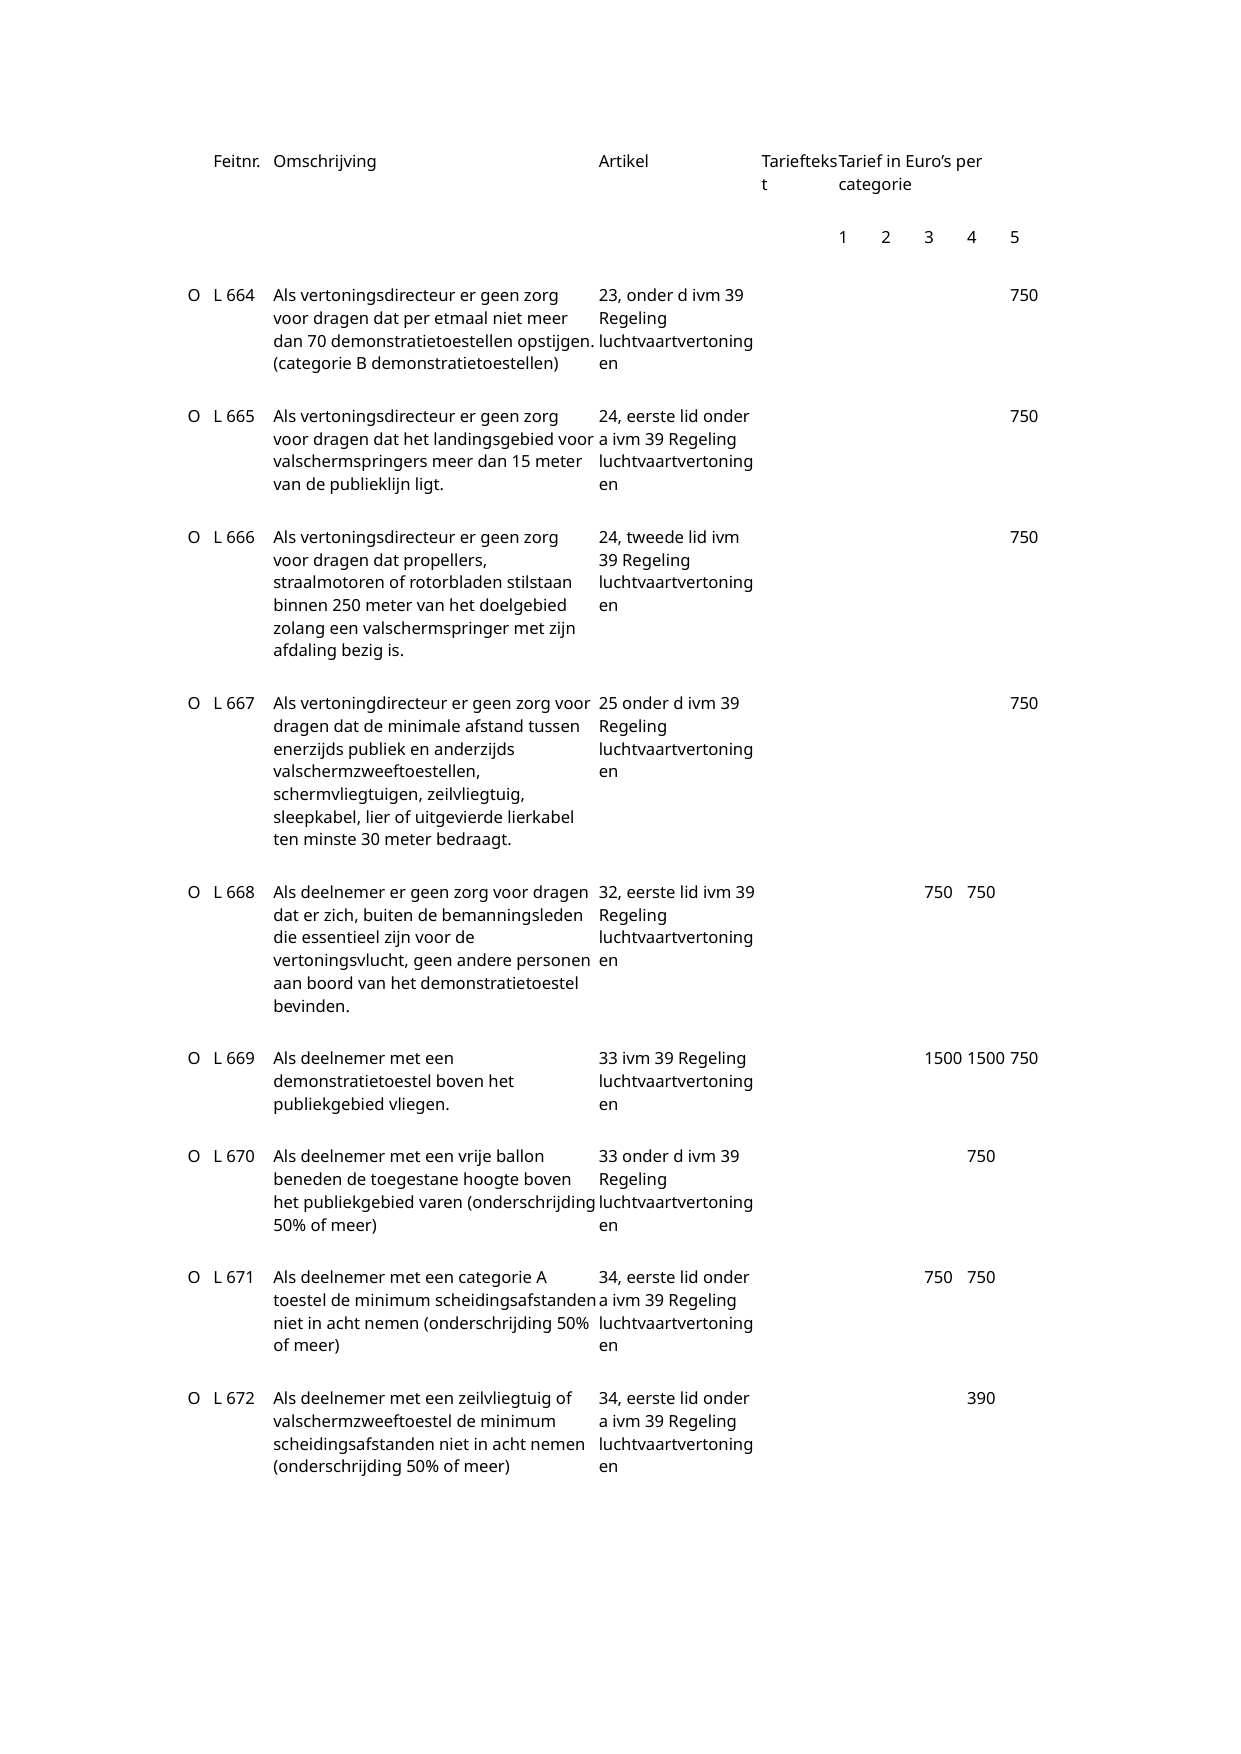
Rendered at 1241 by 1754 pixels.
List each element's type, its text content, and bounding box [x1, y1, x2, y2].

table_cell [967, 405, 1010, 526]
table_header Artikel [599, 150, 761, 225]
table_cell [273, 225, 598, 284]
table_cell 750 [924, 881, 967, 1047]
table_cell O [188, 1047, 213, 1145]
table_cell L 669 [213, 1047, 273, 1145]
table_cell Als vertoningsdirecteur er geen zorg voor dragen dat per etmaal niet meer dan 70 demonstratietoestellen opstijgen. (categorie B demonstratietoestellen) [273, 284, 598, 405]
table_cell [761, 1047, 838, 1145]
table_cell 1500 [967, 1047, 1010, 1145]
table_cell 34, eerste lid onder a ivm 39 Regeling luchtvaartvertoningen [599, 1266, 761, 1387]
table_cell 750 [1010, 526, 1053, 692]
table_cell [188, 225, 213, 284]
table_cell 750 [967, 881, 1010, 1047]
table_cell [838, 1145, 881, 1266]
table_cell 24, eerste lid onder a ivm 39 Regeling luchtvaartvertoningen [599, 405, 761, 526]
table_cell 34, eerste lid onder a ivm 39 Regeling luchtvaartvertoningen [599, 1387, 761, 1508]
table_cell L 672 [213, 1387, 273, 1508]
table_cell [881, 1145, 924, 1266]
table_cell 25 onder d ivm 39 Regeling luchtvaartvertoningen [599, 692, 761, 881]
table_cell [761, 284, 838, 405]
table_cell O [188, 1145, 213, 1266]
table_cell [599, 225, 761, 284]
table_cell L 665 [213, 405, 273, 526]
table_cell 750 [924, 1266, 967, 1387]
table_cell [924, 1145, 967, 1266]
table_cell Als deelnemer met een demonstratietoestel boven het publiekgebied vliegen. [273, 1047, 598, 1145]
table_header Tarieftekst [761, 150, 838, 225]
table_cell Als deelnemer met een zeilvliegtuig of valschermzweeftoestel de minimum scheidingsafstanden niet in acht nemen (onderschrijding 50% of meer) [273, 1387, 598, 1508]
table_cell 750 [967, 1145, 1010, 1266]
table_cell [924, 692, 967, 881]
table_cell 24, tweede lid ivm 39 Regeling luchtvaartvertoningen [599, 526, 761, 692]
table_header Omschrijving [273, 150, 598, 225]
table_cell L 667 [213, 692, 273, 881]
table_cell 5 [1010, 225, 1053, 284]
table_cell [761, 692, 838, 881]
table_cell [838, 881, 881, 1047]
table_header [188, 150, 213, 225]
table_cell [881, 1266, 924, 1387]
table_cell [1010, 1387, 1053, 1508]
table_cell L 671 [213, 1266, 273, 1387]
table_cell [761, 1387, 838, 1508]
table_cell Als deelnemer met een vrije ballon beneden de toegestane hoogte boven het publiekgebied varen (onderschrijding 50% of meer) [273, 1145, 598, 1266]
table_cell [881, 405, 924, 526]
table_cell L 670 [213, 1145, 273, 1266]
table_cell [838, 284, 881, 405]
table_cell [924, 405, 967, 526]
table_cell 23, onder d ivm 39 Regeling luchtvaartvertoningen [599, 284, 761, 405]
table_cell 1 [838, 225, 881, 284]
table_cell [838, 1387, 881, 1508]
table_cell [881, 284, 924, 405]
table_cell [967, 526, 1010, 692]
table_cell [881, 881, 924, 1047]
table_cell [838, 405, 881, 526]
table_cell [838, 692, 881, 881]
table_cell L 668 [213, 881, 273, 1047]
table_cell [881, 1387, 924, 1508]
table_cell 4 [967, 225, 1010, 284]
table_cell [761, 881, 838, 1047]
table_cell [1010, 1145, 1053, 1266]
table_cell 390 [967, 1387, 1010, 1508]
table_cell 2 [881, 225, 924, 284]
table_cell [881, 692, 924, 881]
table_cell Als vertoningsdirecteur er geen zorg voor dragen dat het landingsgebied voor valschermspringers meer dan 15 meter van de publieklijn ligt. [273, 405, 598, 526]
table_header Feitnr. [213, 150, 273, 225]
table_cell [924, 1387, 967, 1508]
table_cell [761, 1145, 838, 1266]
table_cell 750 [1010, 692, 1053, 881]
table_cell 750 [1010, 405, 1053, 526]
table_cell 750 [1010, 1047, 1053, 1145]
table_cell [967, 692, 1010, 881]
table_header Tarief in Euro’s per categorie [838, 150, 1053, 225]
table_cell 750 [1010, 284, 1053, 405]
table_cell [213, 225, 273, 284]
table_cell 33 ivm 39 Regeling luchtvaartvertoningen [599, 1047, 761, 1145]
table_cell [761, 526, 838, 692]
table_cell O [188, 405, 213, 526]
table_cell [1010, 881, 1053, 1047]
table_cell [881, 526, 924, 692]
table_cell [761, 1266, 838, 1387]
table_cell [924, 284, 967, 405]
table_cell [881, 1047, 924, 1145]
table_cell [838, 1047, 881, 1145]
table_cell [838, 526, 881, 692]
table_cell O [188, 526, 213, 692]
table_cell 3 [924, 225, 967, 284]
table_cell L 664 [213, 284, 273, 405]
table_cell 33 onder d ivm 39 Regeling luchtvaartvertoningen [599, 1145, 761, 1266]
table_cell [967, 284, 1010, 405]
table_cell O [188, 692, 213, 881]
table_cell [1010, 1266, 1053, 1387]
table_cell 750 [967, 1266, 1010, 1387]
table_cell 1500 [924, 1047, 967, 1145]
table_cell [761, 225, 838, 284]
table_cell O [188, 284, 213, 405]
table_cell Als deelnemer er geen zorg voor dragen dat er zich, buiten de bemanningsleden die essentieel zijn voor de vertoningsvlucht, geen andere personen aan boord van het demonstratietoestel bevinden. [273, 881, 598, 1047]
table_cell 32, eerste lid ivm 39 Regeling luchtvaartvertoningen [599, 881, 761, 1047]
table_cell Als vertoningdirecteur er geen zorg voor dragen dat de minimale afstand tussen enerzijds publiek en anderzijds valschermzweeftoestellen, schermvliegtuigen, zeilvliegtuig, sleepkabel, lier of uitgevierde lierkabel ten minste 30 meter bedraagt. [273, 692, 598, 881]
table_cell [761, 405, 838, 526]
table_cell [924, 526, 967, 692]
table_cell O [188, 1387, 213, 1508]
table_cell L 666 [213, 526, 273, 692]
table_cell O [188, 881, 213, 1047]
table_cell O [188, 1266, 213, 1387]
table_cell Als deelnemer met een categorie A toestel de minimum scheidingsafstanden niet in acht nemen (onderschrijding 50% of meer) [273, 1266, 598, 1387]
table_cell Als vertoningsdirecteur er geen zorg voor dragen dat propellers, straalmotoren of rotorbladen stilstaan binnen 250 meter van het doelgebied zolang een valschermspringer met zijn afdaling bezig is. [273, 526, 598, 692]
table_cell [838, 1266, 881, 1387]
